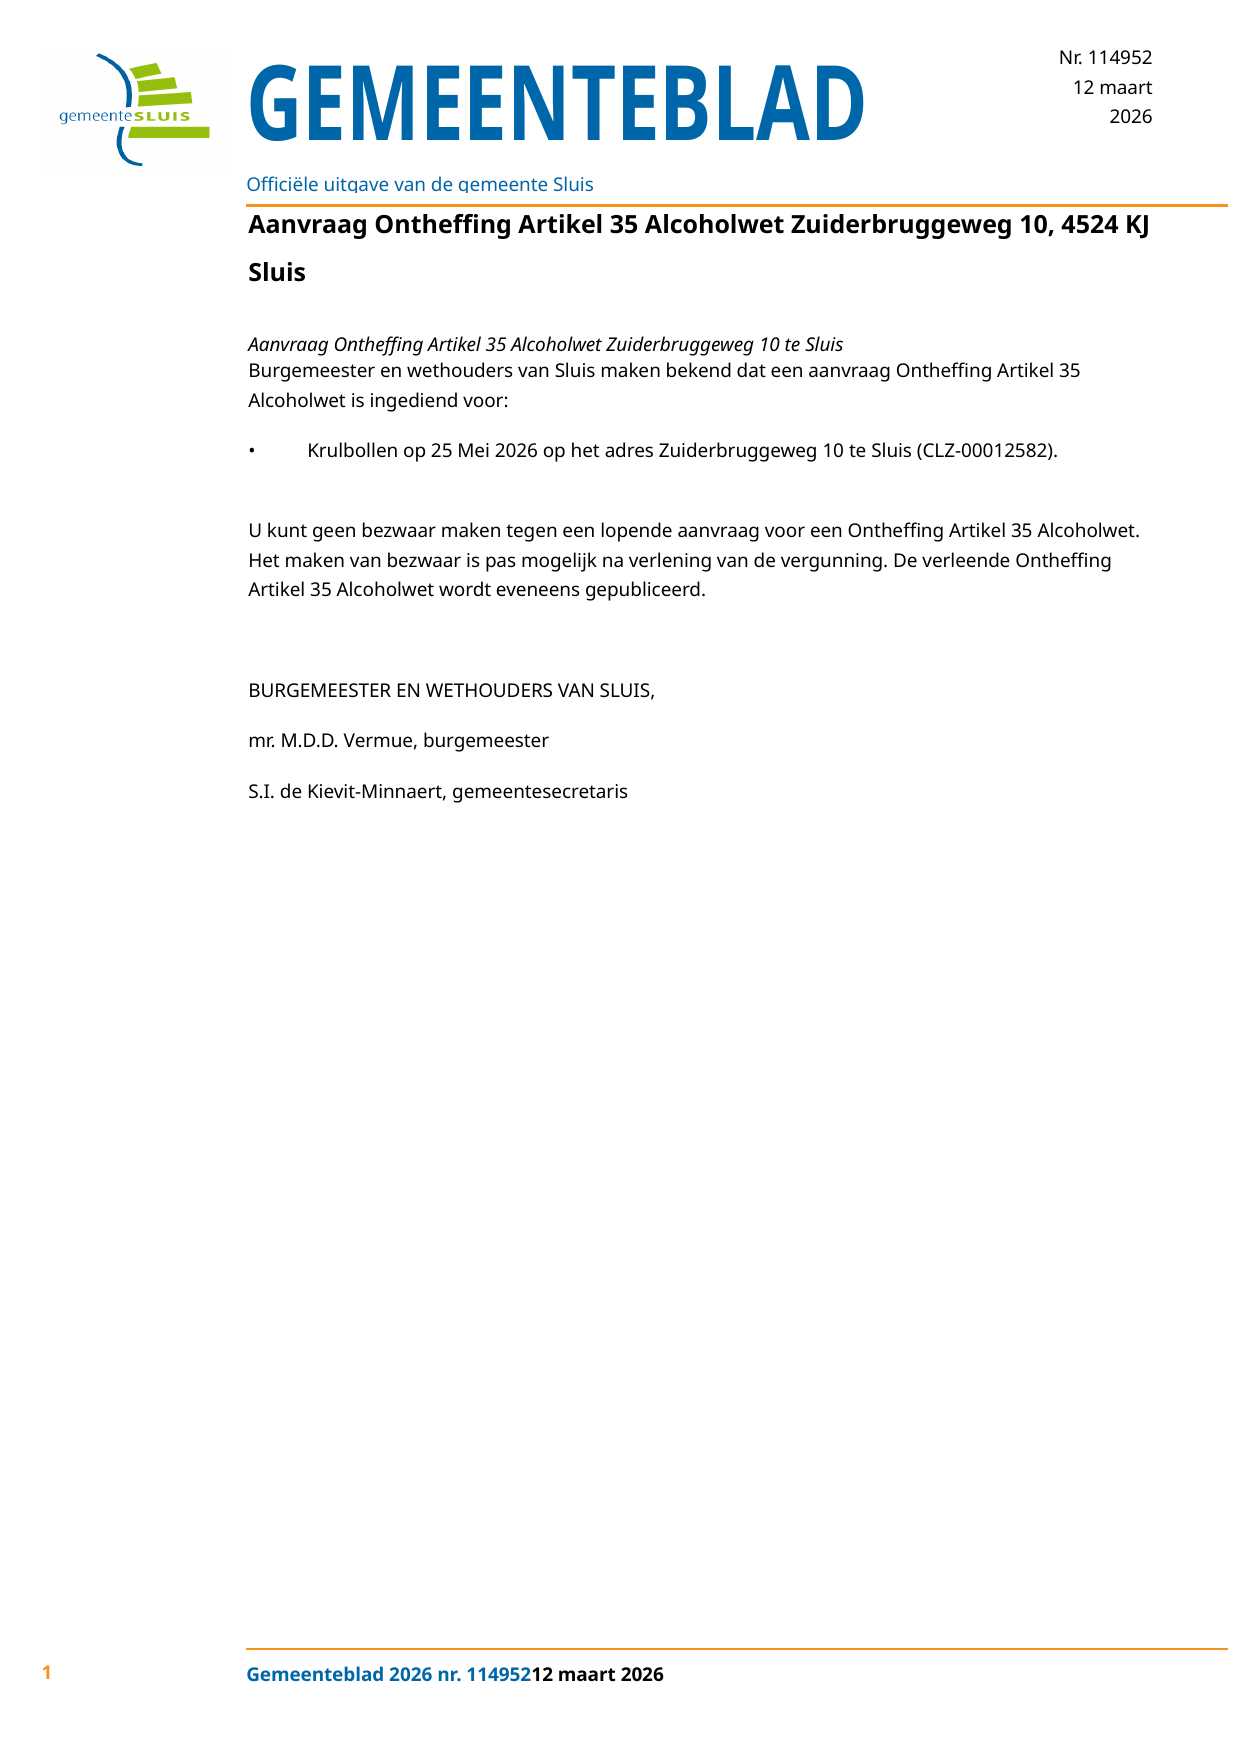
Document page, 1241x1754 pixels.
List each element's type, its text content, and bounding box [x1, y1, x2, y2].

text Aanvraag Ontheffing Artikel 35 Alcoholwet Zuiderbruggeweg 10, 4524 KJ Sluis [248, 207, 1152, 288]
text BURGEMEESTER EN WETHOUDERS VAN SLUIS, [248, 677, 1152, 703]
text Aanvraag Ontheffing Artikel 35 Alcoholwet Zuiderbruggeweg 10 te Sluis [248, 331, 1152, 357]
text U kunt geen bezwaar maken tegen een lopende aanvraag voor een Ontheffing Artikel 35 Alcoholwet. Het maken van bezwaar is pas mogelijk na verlening van de vergunning. De verleende Ontheffing Artikel 35 Alcoholwet wordt eveneens gepubliceerd. [248, 517, 1152, 602]
text Burgemeester en wethouders van Sluis maken bekend dat een aanvraag Ontheffing Artikel 35 Alcoholwet is ingediend voor: [248, 357, 1152, 412]
list Krulbollen op 25 Mei 2026 op het adres Zuiderbruggeweg 10 te Sluis (CLZ-00012582). [248, 437, 1152, 463]
text mr. M.D.D. Vermue, burgemeester [248, 728, 1152, 753]
picture [41, 47, 231, 172]
text S.I. de Kievit-Minnaert, gemeentesecretaris [248, 778, 1152, 804]
